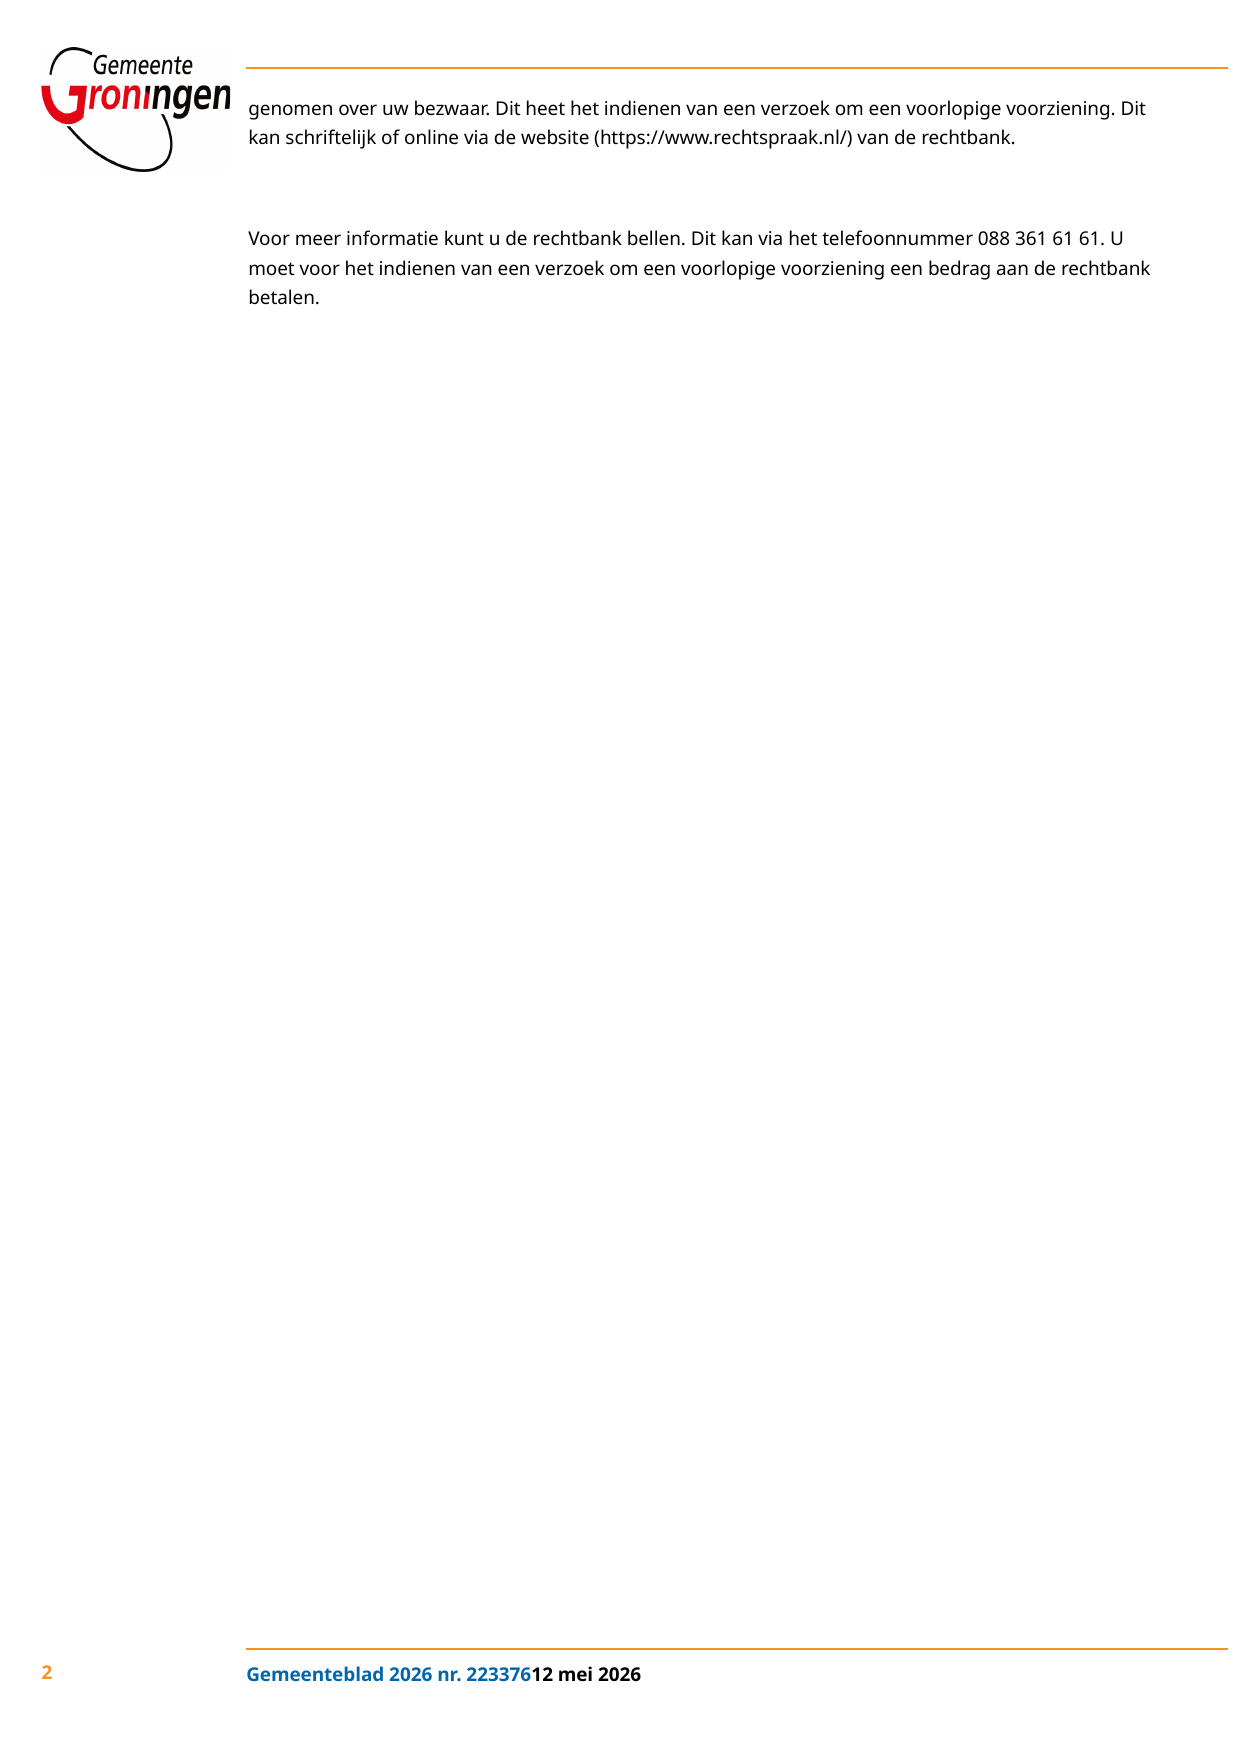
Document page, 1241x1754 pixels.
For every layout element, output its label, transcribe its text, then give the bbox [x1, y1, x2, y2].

text Voor meer informatie kunt u de rechtbank bellen. Dit kan via het telefoonnummer 088 361 61 61. U moet voor het indienen van een verzoek om een voorlopige voorziening een bedrag aan de rechtbank betalen. [248, 225, 1152, 310]
text genomen over uw bezwaar. Dit heet het indienen van een verzoek om een voorlopige voorziening. Dit kan schriftelijk of online via de website (https://www.rechtspraak.nl/) van de rechtbank. [248, 95, 1152, 150]
picture [41, 47, 231, 172]
